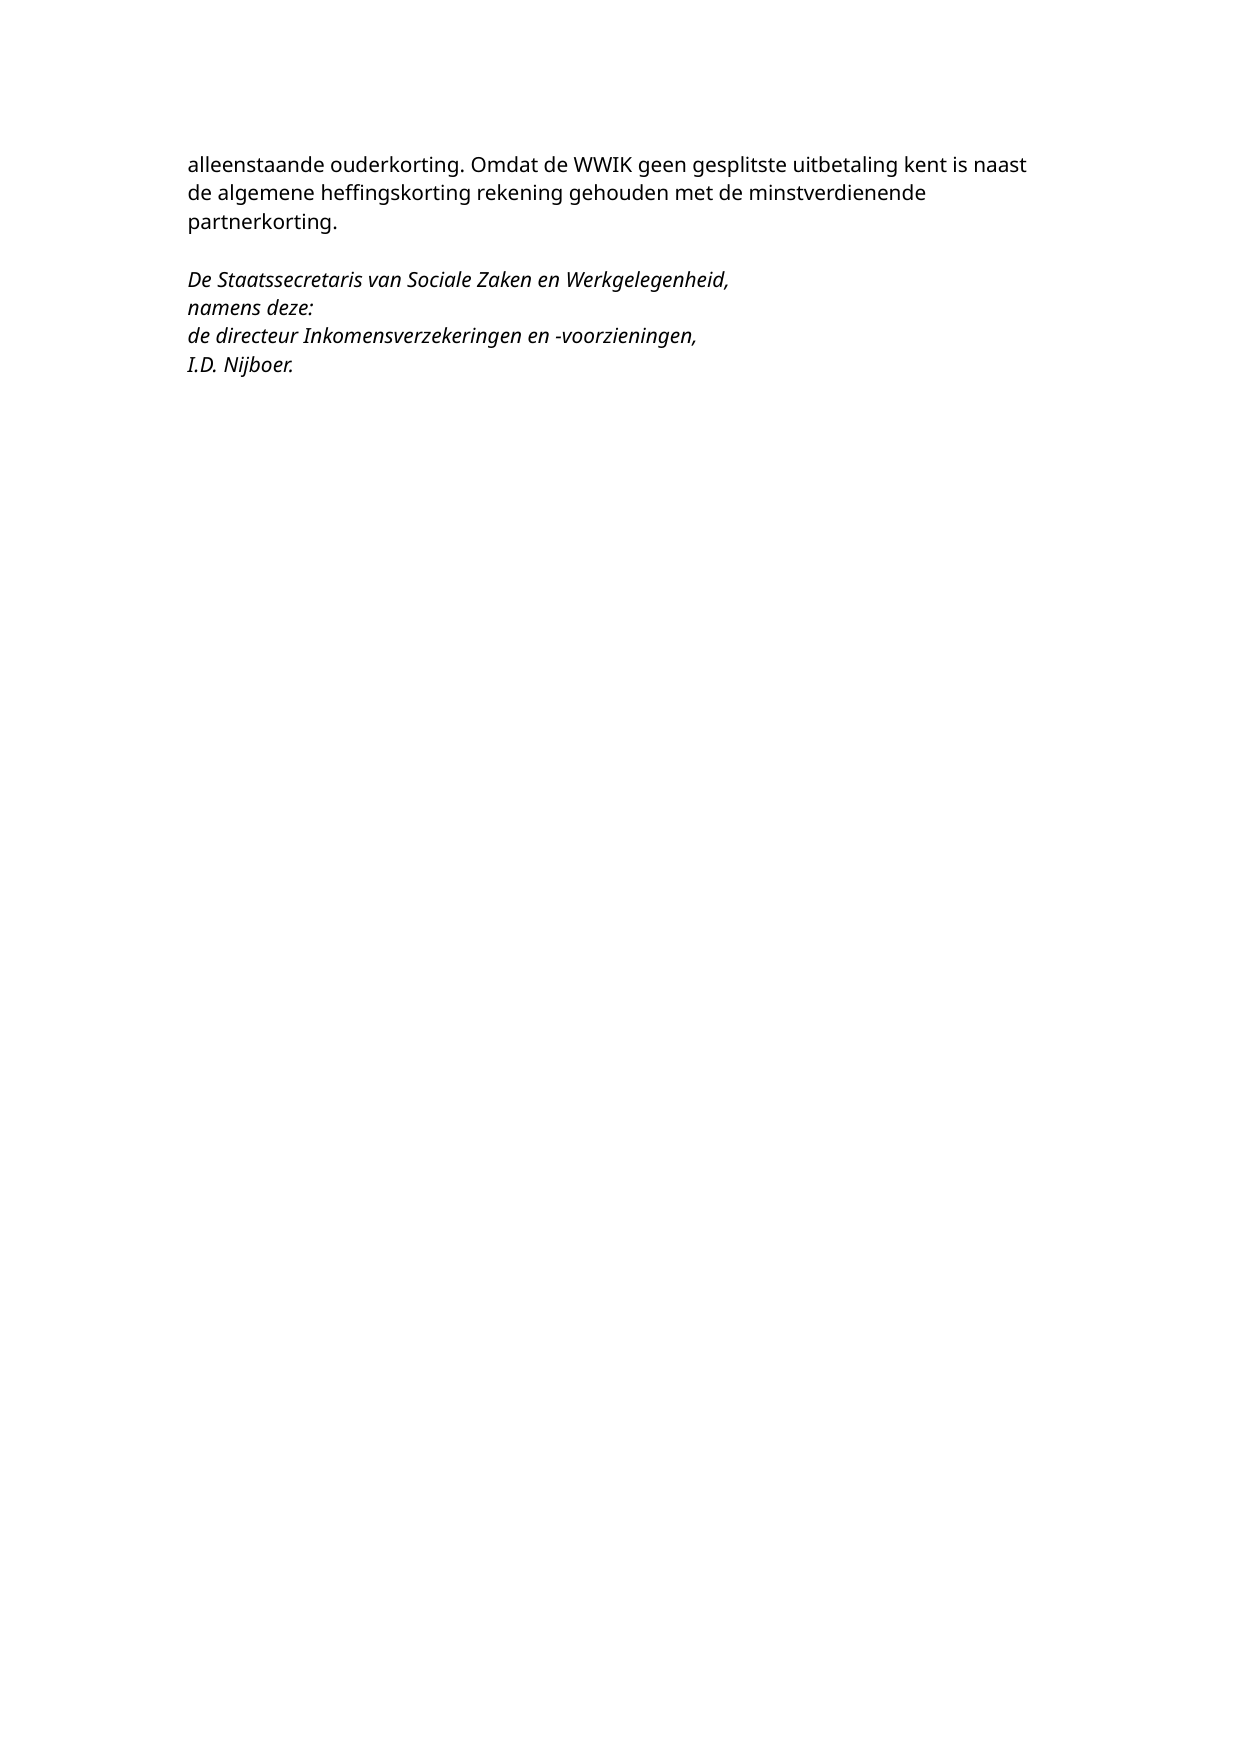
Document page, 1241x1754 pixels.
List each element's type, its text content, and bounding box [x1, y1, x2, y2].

text alleenstaande ouderkorting. Omdat de WWIK geen gesplitste uitbetaling kent is naast de algemene heffingskorting rekening gehouden met de minstverdienende partnerkorting. [187, 150, 1053, 235]
text De Staatssecretaris van Sociale Zaken en Werkgelegenheid, [187, 265, 1053, 293]
text de directeur Inkomensverzekeringen en -voorzieningen, [187, 322, 1053, 350]
text namens deze: [187, 293, 1053, 322]
text I.D. Nijboer. [187, 350, 1053, 378]
